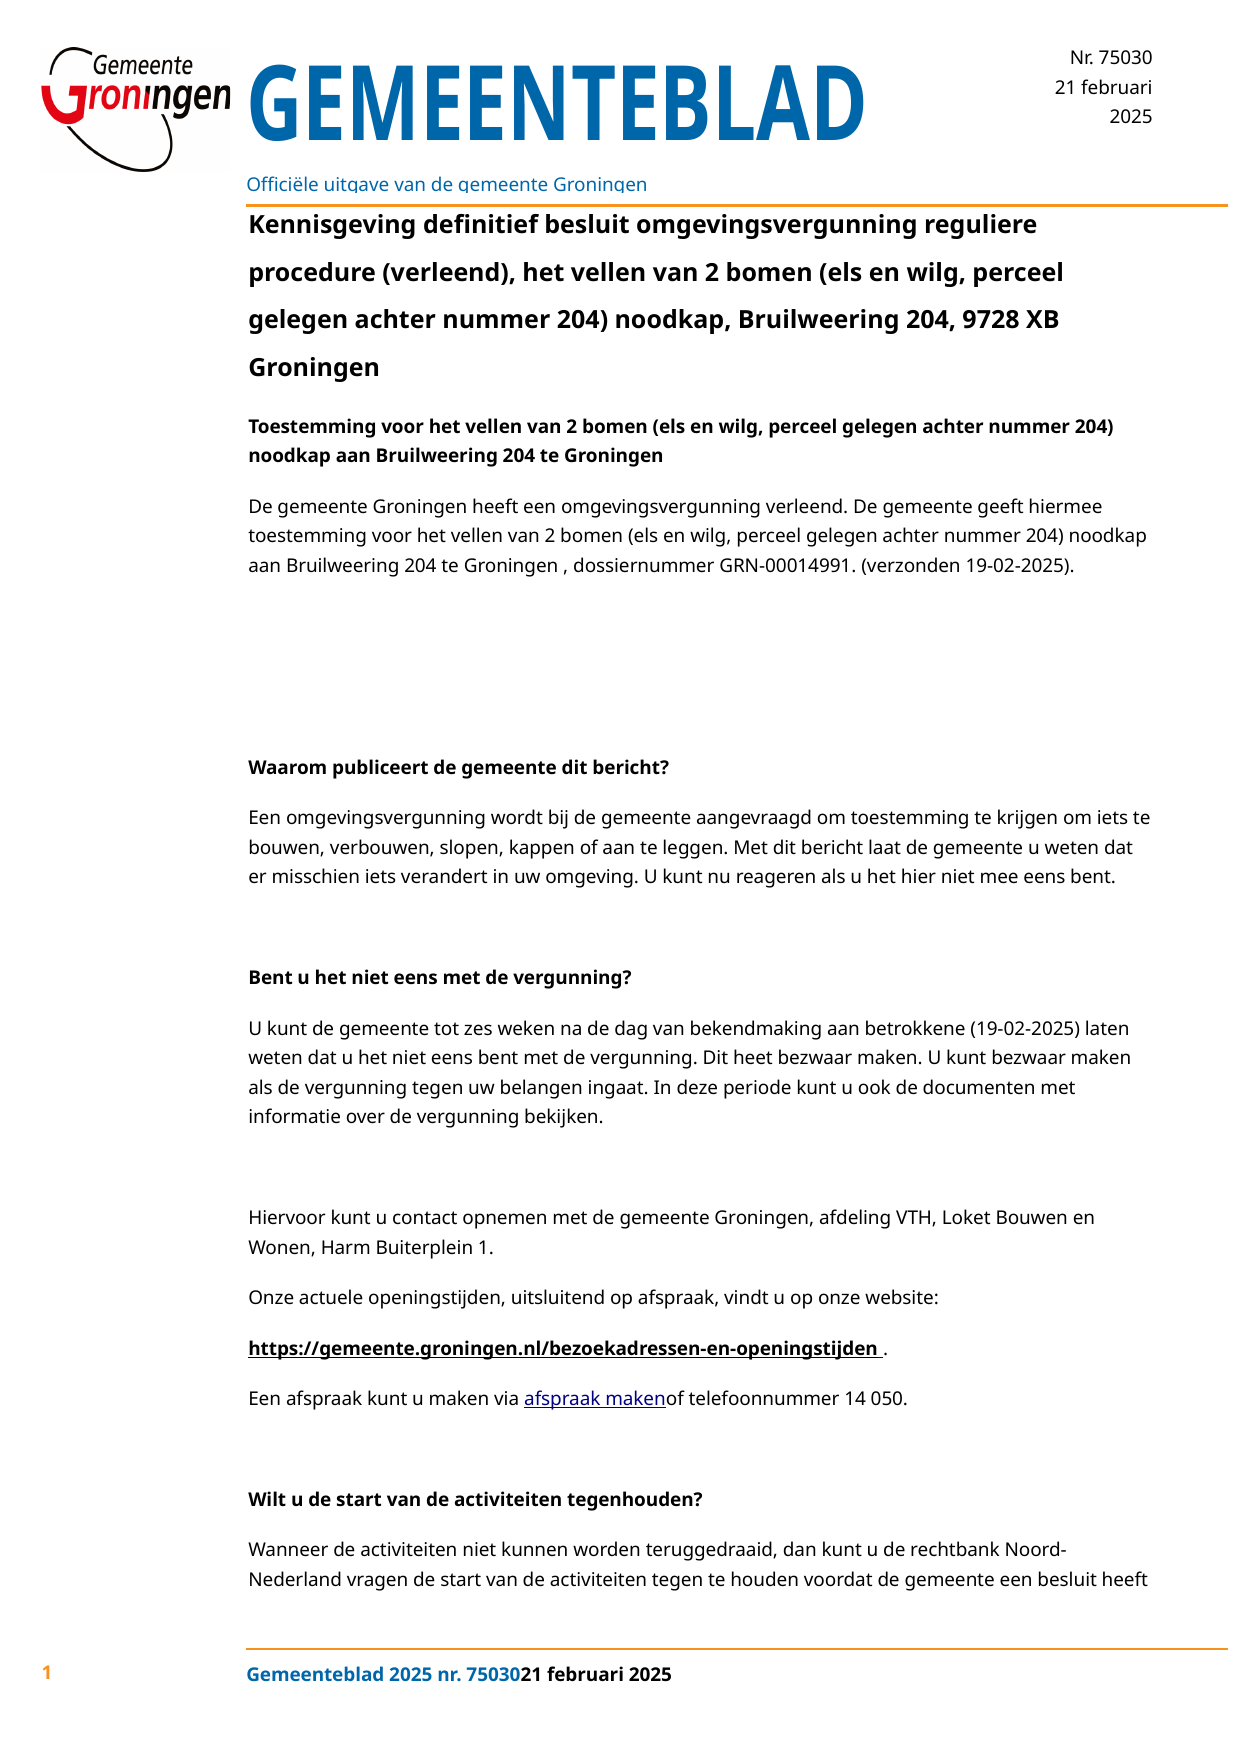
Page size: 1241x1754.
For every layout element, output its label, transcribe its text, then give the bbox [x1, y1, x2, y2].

text Hiervoor kunt u contact opnemen met de gemeente Groningen, afdeling VTH, Loket Bouwen en Wonen, Harm Buiterplein 1. [248, 1204, 1152, 1260]
text Een omgevingsvergunning wordt bij de gemeente aangevraagd om toestemming te krijgen om iets te bouwen, verbouwen, slopen, kappen of aan te leggen. Met dit bericht laat de gemeente u weten dat er misschien iets verandert in uw omgeving. U kunt nu reageren als u het hier niet mee eens bent. [248, 804, 1152, 889]
text Een afspraak kunt u maken via afspraak makenof telefoonnummer 14 050. [248, 1385, 1152, 1411]
text De gemeente Groningen heeft een omgevingsvergunning verleend. De gemeente geeft hiermee toestemming voor het vellen van 2 bomen (els en wilg, perceel gelegen achter nummer 204) noodkap aan Bruilweering 204 te Groningen , dossiernummer GRN-00014991. (verzonden 19-02-2025). [248, 493, 1152, 578]
text Wilt u de start van de activiteiten tegenhouden? [248, 1486, 1152, 1512]
picture [41, 47, 231, 172]
text Bent u het niet eens met de vergunning? [248, 964, 1152, 990]
text Wanneer de activiteiten niet kunnen worden teruggedraaid, dan kunt u de rechtbank Noord-Nederland vragen de start van de activiteiten tegen te houden voordat de gemeente een besluit heeft [248, 1536, 1152, 1592]
text Waarom publiceert de gemeente dit bericht? [248, 754, 1152, 780]
text https://gemeente.groningen.nl/bezoekadressen-en-openingstijden . [248, 1335, 1152, 1361]
text Onze actuele openingstijden, uitsluitend op afspraak, vindt u op onze website: [248, 1284, 1152, 1310]
text Toestemming voor het vellen van 2 bomen (els en wilg, perceel gelegen achter nummer 204) noodkap aan Bruilweering 204 te Groningen [248, 413, 1152, 468]
text Kennisgeving definitief besluit omgevingsvergunning reguliere procedure (verleend), het vellen van 2 bomen (els en wilg, perceel gelegen achter nummer 204) noodkap, Bruilweering 204, 9728 XB Groningen [248, 207, 1152, 384]
text U kunt de gemeente tot zes weken na de dag van bekendmaking aan betrokkene (19-02-2025) laten weten dat u het niet eens bent met de vergunning. Dit heet bezwaar maken. U kunt bezwaar maken als de vergunning tegen uw belangen ingaat. In deze periode kunt u ook de documenten met informatie over de vergunning bekijken. [248, 1015, 1152, 1129]
